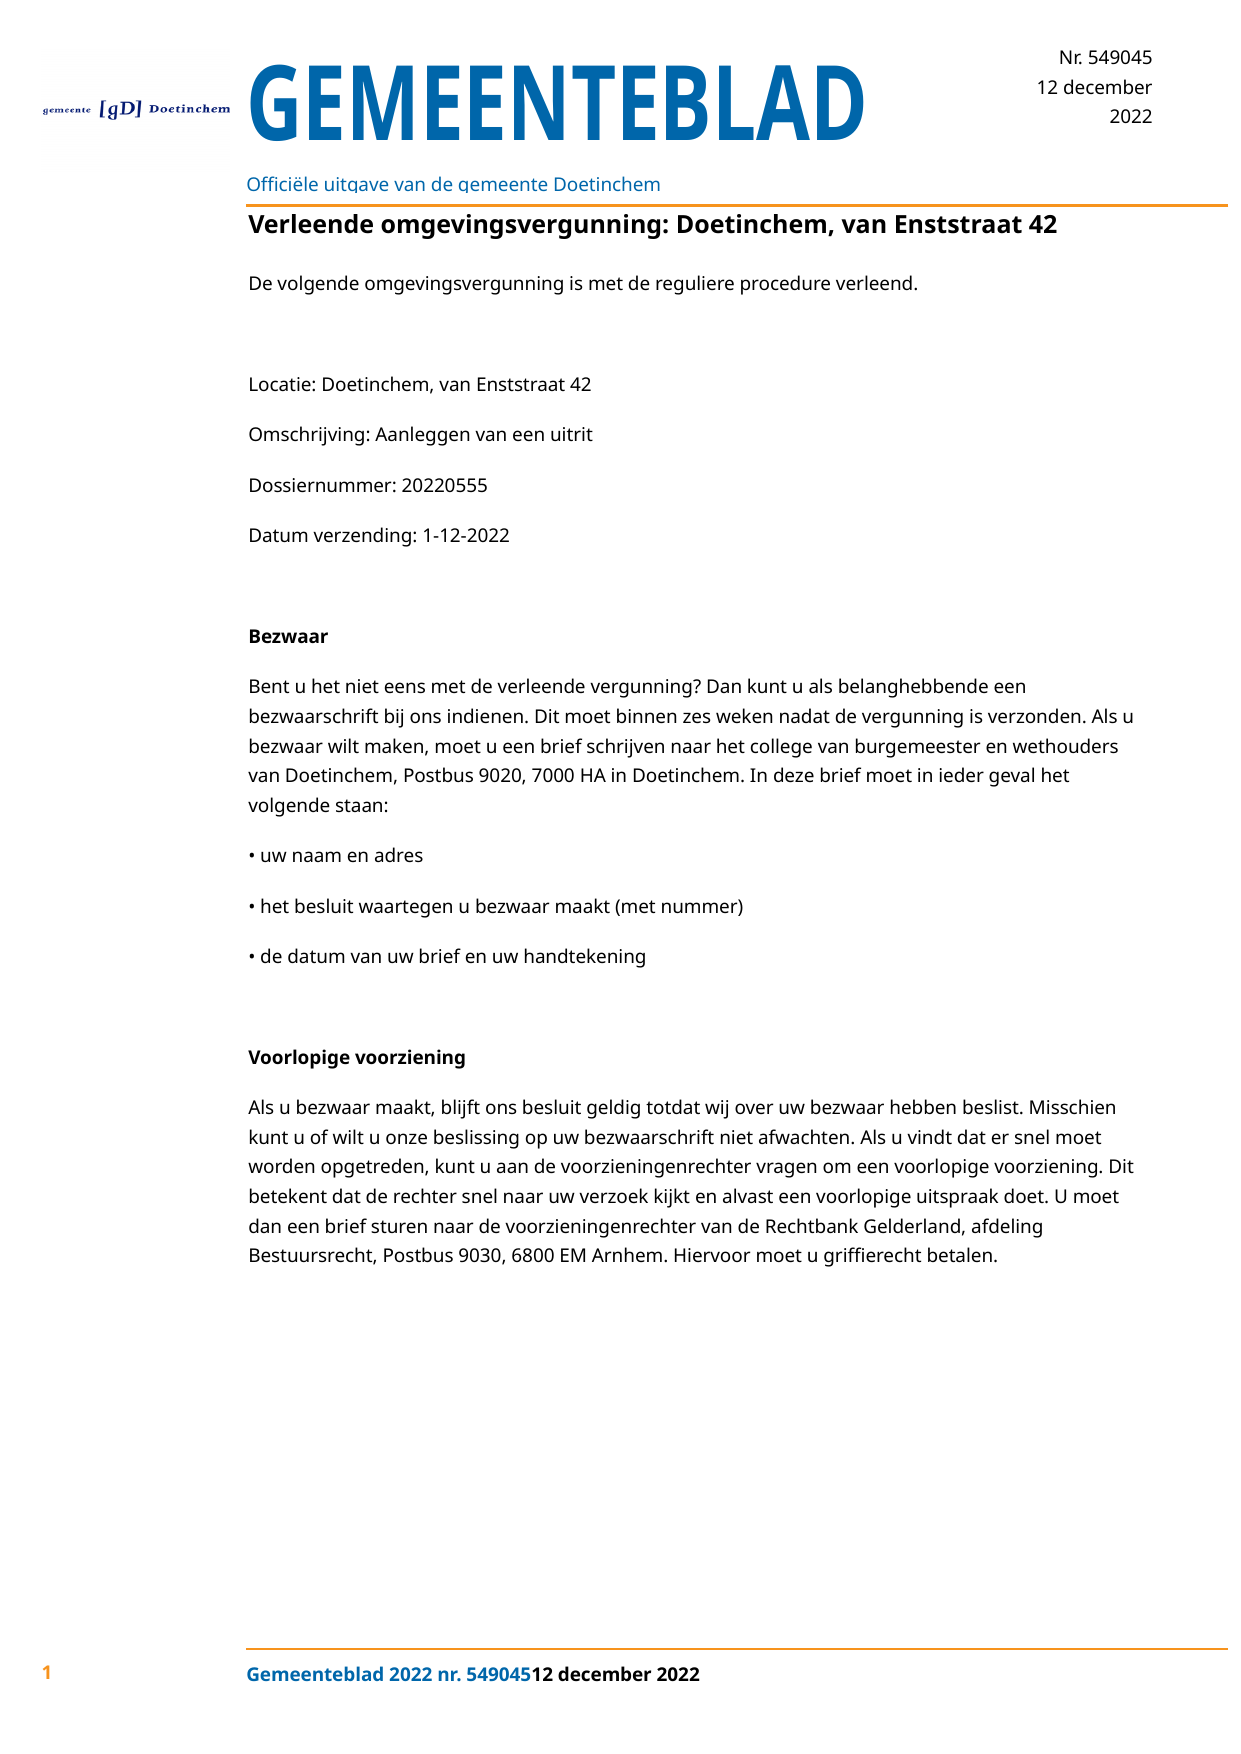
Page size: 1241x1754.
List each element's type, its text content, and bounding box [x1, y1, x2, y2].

picture [41, 47, 231, 172]
text De volgende omgevingsvergunning is met de reguliere procedure verleend. [248, 270, 1152, 296]
text • de datum van uw brief en uw handtekening [248, 943, 1152, 969]
text Voorlopige voorziening [248, 1044, 1152, 1070]
text Bent u het niet eens met de verleende vergunning? Dan kunt u als belanghebbende een bezwaarschrift bij ons indienen. Dit moet binnen zes weken nadat de vergunning is verzonden. Als u bezwaar wilt maken, moet u een brief schrijven naar het college van burgemeester en wethouders van Doetinchem, Postbus 9020, 7000 HA in Doetinchem. In deze brief moet in ieder geval het volgende staan: [248, 674, 1152, 818]
text Bezwaar [248, 623, 1152, 649]
text Datum verzending: 1-12-2022 [248, 522, 1152, 548]
text • uw naam en adres [248, 842, 1152, 868]
text Locatie: Doetinchem, van Enststraat 42 [248, 371, 1152, 397]
text Verleende omgevingsvergunning: Doetinchem, van Enststraat 42 [248, 207, 1152, 241]
text Omschrijving: Aanleggen van een uitrit [248, 422, 1152, 447]
text Dossiernummer: 20220555 [248, 472, 1152, 498]
text • het besluit waartegen u bezwaar maakt (met nummer) [248, 893, 1152, 918]
text Als u bezwaar maakt, blijft ons besluit geldig totdat wij over uw bezwaar hebben beslist. Misschien kunt u of wilt u onze beslissing op uw bezwaarschrift niet afwachten. Als u vindt dat er snel moet worden opgetreden, kunt u aan de voorzieningenrechter vragen om een voorlopige voorziening. Dit betekent dat de rechter snel naar uw verzoek kijkt en alvast een voorlopige uitspraak doet. U moet dan een brief sturen naar de voorzieningenrechter van de Rechtbank Gelderland, afdeling Bestuursrecht, Postbus 9030, 6800 EM Arnhem. Hiervoor moet u griffierecht betalen. [248, 1094, 1152, 1268]
